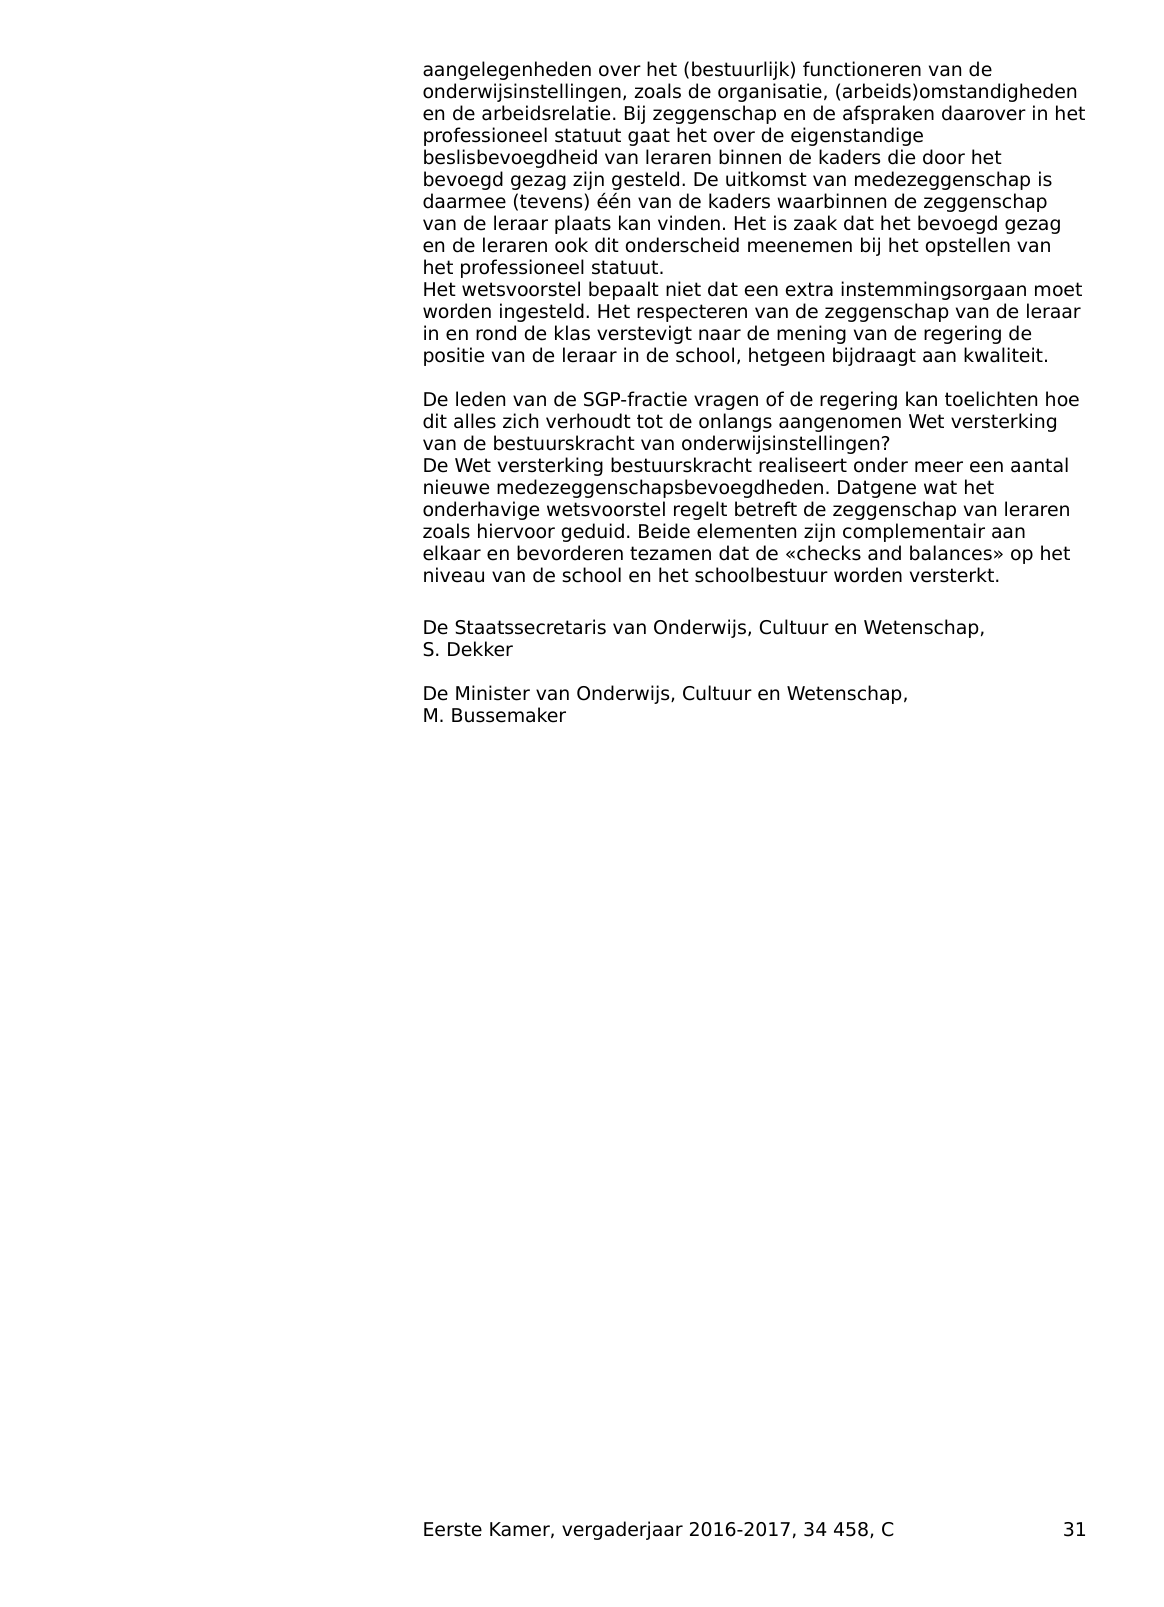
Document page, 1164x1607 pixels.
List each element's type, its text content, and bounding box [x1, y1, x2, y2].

text De leden van de SGP-fractie vragen of de regering kan toelichten hoe dit alles zich verhoudt tot de onlangs aangenomen Wet versterking van de bestuurskracht van onderwijsinstellingen? [422, 389, 1087, 455]
text De Minister van Onderwijs, Cultuur en Wetenschap, M. Bussemaker [422, 683, 1087, 727]
text aangelegenheden over het (bestuurlijk) functioneren van de onderwijsinstellingen, zoals de organisatie, (arbeids)omstandigheden en de arbeidsrelatie. Bij zeggenschap en de afspraken daarover in het professioneel statuut gaat het over de eigenstandige beslisbevoegdheid van leraren binnen de kaders die door het bevoegd gezag zijn gesteld. De uitkomst van medezeggenschap is daarmee (tevens) één van de kaders waarbinnen de zeggenschap van de leraar plaats kan vinden. Het is zaak dat het bevoegd gezag en de leraren ook dit onderscheid meenemen bij het opstellen van het professioneel statuut. [422, 59, 1087, 279]
text Het wetsvoorstel bepaalt niet dat een extra instemmingsorgaan moet worden ingesteld. Het respecteren van de zeggenschap van de leraar in en rond de klas verstevigt naar de mening van de regering de positie van de leraar in de school, hetgeen bijdraagt aan kwaliteit. [422, 279, 1087, 367]
text De Staatssecretaris van Onderwijs, Cultuur en Wetenschap, S. Dekker [422, 617, 1087, 661]
text De Wet versterking bestuurskracht realiseert onder meer een aantal nieuwe medezeggenschapsbevoegdheden. Datgene wat het onderhavige wetsvoorstel regelt betreft de zeggenschap van leraren zoals hiervoor geduid. Beide elementen zijn complementair aan elkaar en bevorderen tezamen dat de «checks and balances» op het niveau van de school en het schoolbestuur worden versterkt. [422, 455, 1087, 587]
